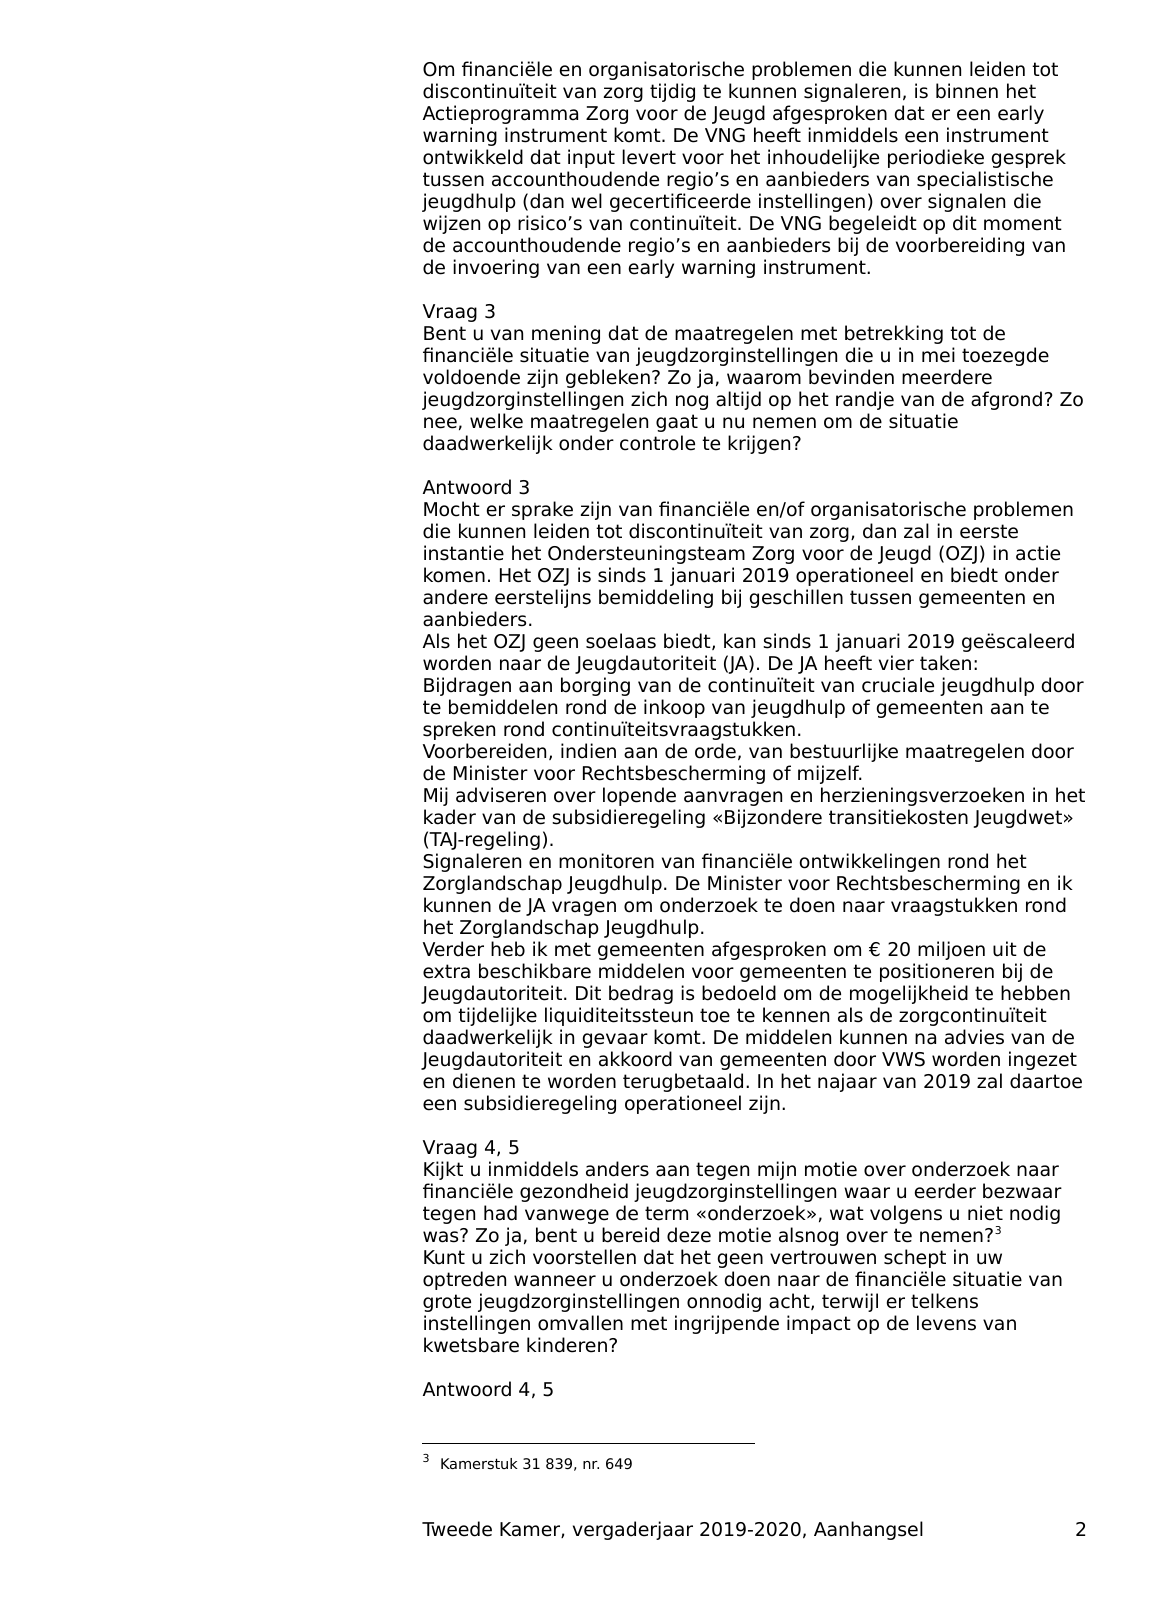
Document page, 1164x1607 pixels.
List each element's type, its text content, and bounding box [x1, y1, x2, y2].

text Mij adviseren over lopende aanvragen en herzieningsverzoeken in het kader van de subsidieregeling «Bijzondere transitiekosten Jeugdwet» (TAJ-regeling). [422, 785, 1087, 851]
text Signaleren en monitoren van financiële ontwikkelingen rond het Zorglandschap Jeugdhulp. De Minister voor Rechtsbescherming en ik kunnen de JA vragen om onderzoek te doen naar vraagstukken rond het Zorglandschap Jeugdhulp. [422, 851, 1087, 939]
text Als het OZJ geen soelaas biedt, kan sinds 1 januari 2019 geëscaleerd worden naar de Jeugdautoriteit (JA). De JA heeft vier taken: [422, 631, 1087, 675]
text Kijkt u inmiddels anders aan tegen mijn motie over onderzoek naar financiële gezondheid jeugdzorginstellingen waar u eerder bezwaar tegen had vanwege de term «onderzoek», wat volgens u niet nodig was? Zo ja, bent u bereid deze motie alsnog over te nemen? [422, 1159, 1087, 1247]
text Verder heb ik met gemeenten afgesproken om € 20 miljoen uit de extra beschikbare middelen voor gemeenten te positioneren bij de Jeugdautoriteit. Dit bedrag is bedoeld om de mogelijkheid te hebben om tijdelijke liquiditeitssteun toe te kennen als de zorgcontinuïteit daadwerkelijk in gevaar komt. De middelen kunnen na advies van de Jeugdautoriteit en akkoord van gemeenten door VWS worden ingezet en dienen te worden terugbetaald. In het najaar van 2019 zal daartoe een subsidieregeling operationeel zijn. [422, 939, 1087, 1114]
text Vraag 4, 5 [422, 1137, 1087, 1159]
text Kunt u zich voorstellen dat het geen vertrouwen schept in uw optreden wanneer u onderzoek doen naar de financiële situatie van grote jeugdzorginstellingen onnodig acht, terwijl er telkens instellingen omvallen met ingrijpende impact op de levens van kwetsbare kinderen? [422, 1247, 1087, 1356]
text Mocht er sprake zijn van financiële en/of organisatorische problemen die kunnen leiden tot discontinuïteit van zorg, dan zal in eerste instantie het Ondersteuningsteam Zorg voor de Jeugd (OZJ) in actie komen. Het OZJ is sinds 1 januari 2019 operationeel en biedt onder andere eerstelijns bemiddeling bij geschillen tussen gemeenten en aanbieders. [422, 499, 1087, 631]
text Vraag 3 [422, 301, 1087, 323]
text Antwoord 4, 5 [422, 1379, 1087, 1401]
text Voorbereiden, indien aan de orde, van bestuurlijke maatregelen door de Minister voor Rechtsbescherming of mijzelf. [422, 741, 1087, 785]
text Kamerstuk 31 839, nr. 649 [422, 1452, 1087, 1474]
text Bent u van mening dat de maatregelen met betrekking tot de financiële situatie van jeugdzorginstellingen die u in mei toezegde voldoende zijn gebleken? Zo ja, waarom bevinden meerdere jeugdzorginstellingen zich nog altijd op het randje van de afgrond? Zo nee, welke maatregelen gaat u nu nemen om de situatie daadwerkelijk onder controle te krijgen? [422, 323, 1087, 455]
text Bijdragen aan borging van de continuïteit van cruciale jeugdhulp door te bemiddelen rond de inkoop van jeugdhulp of gemeenten aan te spreken rond continuïteitsvraagstukken. [422, 675, 1087, 741]
text Antwoord 3 [422, 477, 1087, 499]
text Om financiële en organisatorische problemen die kunnen leiden tot discontinuïteit van zorg tijdig te kunnen signaleren, is binnen het Actieprogramma Zorg voor de Jeugd afgesproken dat er een early warning instrument komt. De VNG heeft inmiddels een instrument ontwikkeld dat input levert voor het inhoudelijke periodieke gesprek tussen accounthoudende regio’s en aanbieders van specialistische jeugdhulp (dan wel gecertificeerde instellingen) over signalen die wijzen op risico’s van continuïteit. De VNG begeleidt op dit moment de accounthoudende regio’s en aanbieders bij de voorbereiding van de invoering van een early warning instrument. [422, 59, 1087, 279]
